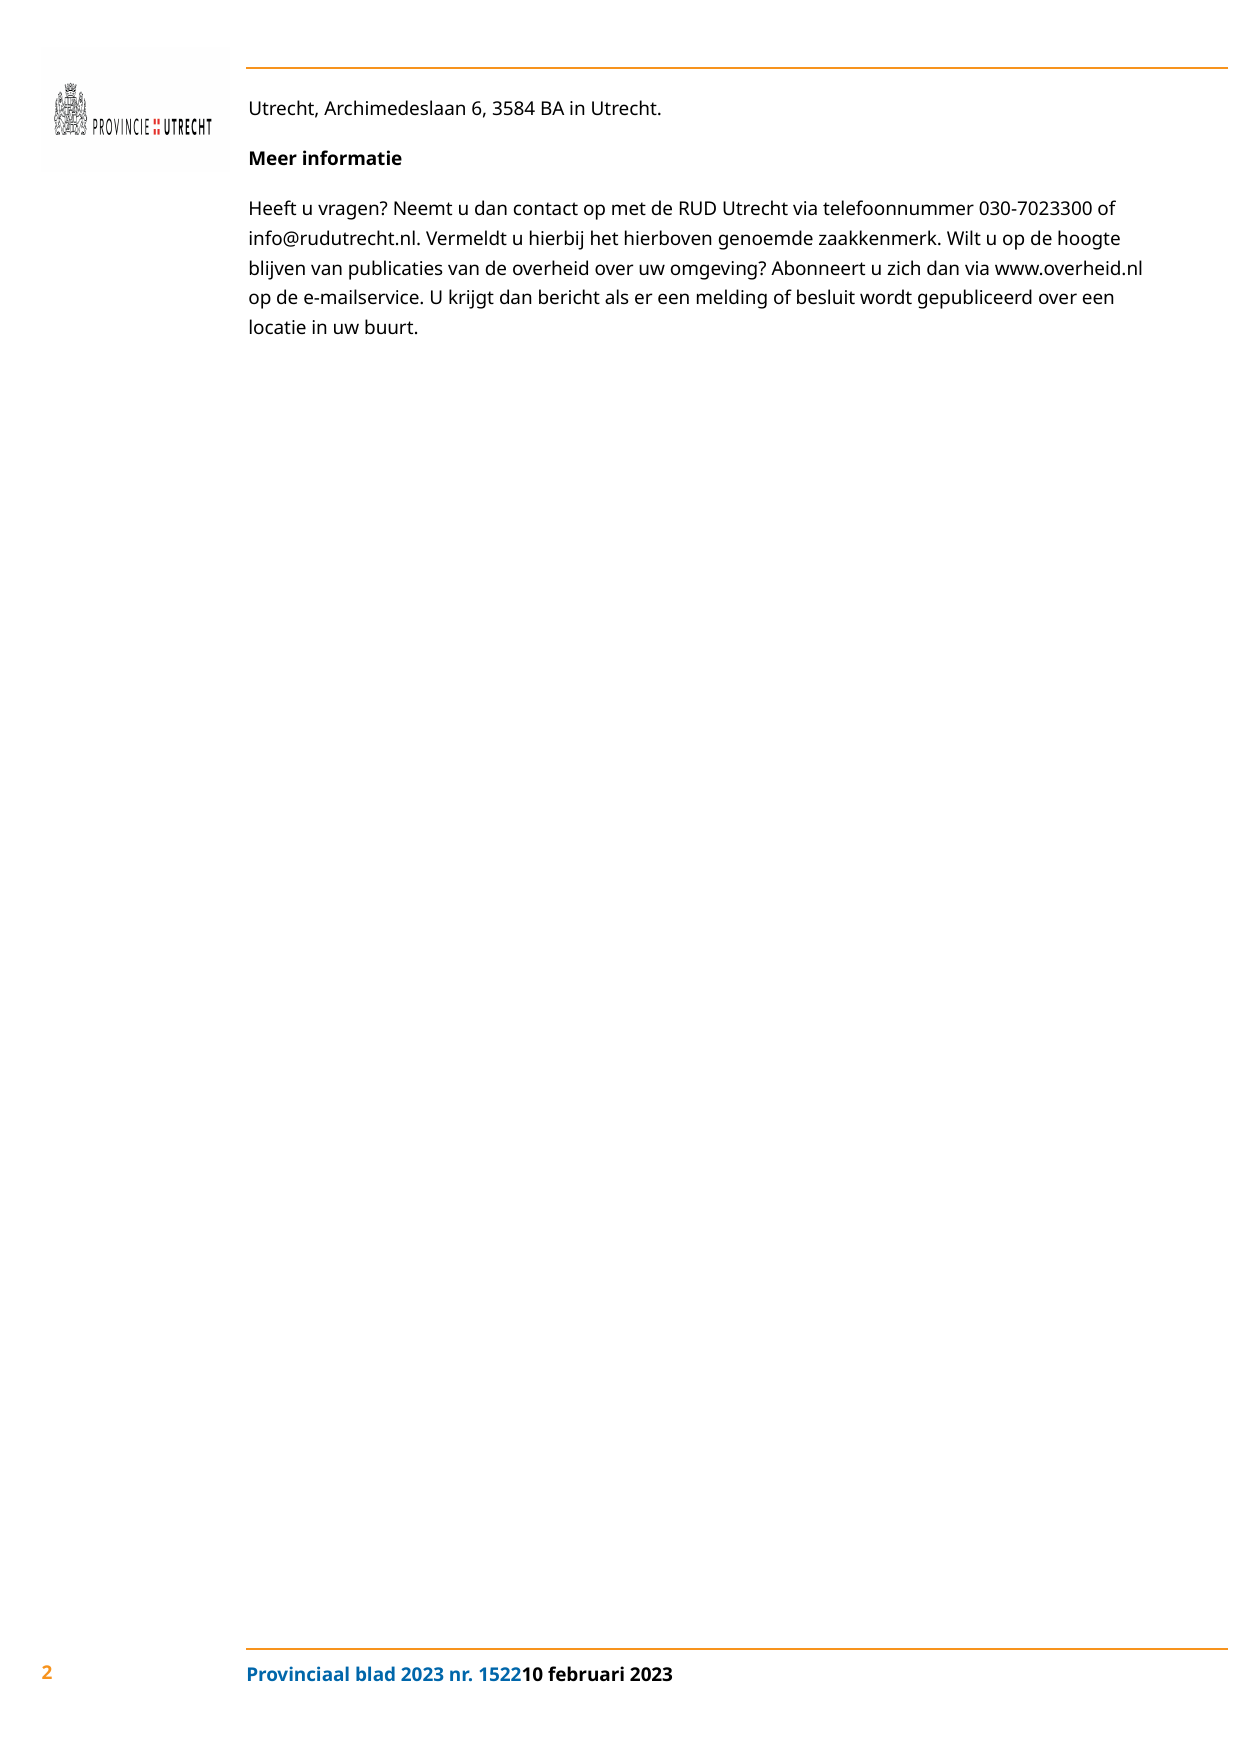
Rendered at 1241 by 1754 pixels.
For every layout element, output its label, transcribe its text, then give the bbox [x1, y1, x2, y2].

text Meer informatie [248, 145, 1152, 171]
text Heeft u vragen? Neemt u dan contact op met de RUD Utrecht via telefoonnummer 030-7023300 of info@rudutrecht.nl. Vermeldt u hierbij het hierboven genoemde zaakkenmerk. Wilt u op de hoogte blijven van publicaties van de overheid over uw omgeving? Abonneert u zich dan via www.overheid.nl op de e-mailservice. U krijgt dan bericht als er een melding of besluit wordt gepubliceerd over een locatie in uw buurt. [248, 196, 1152, 340]
picture [41, 47, 231, 172]
text Utrecht, Archimedeslaan 6, 3584 BA in Utrecht. [248, 95, 1152, 121]
